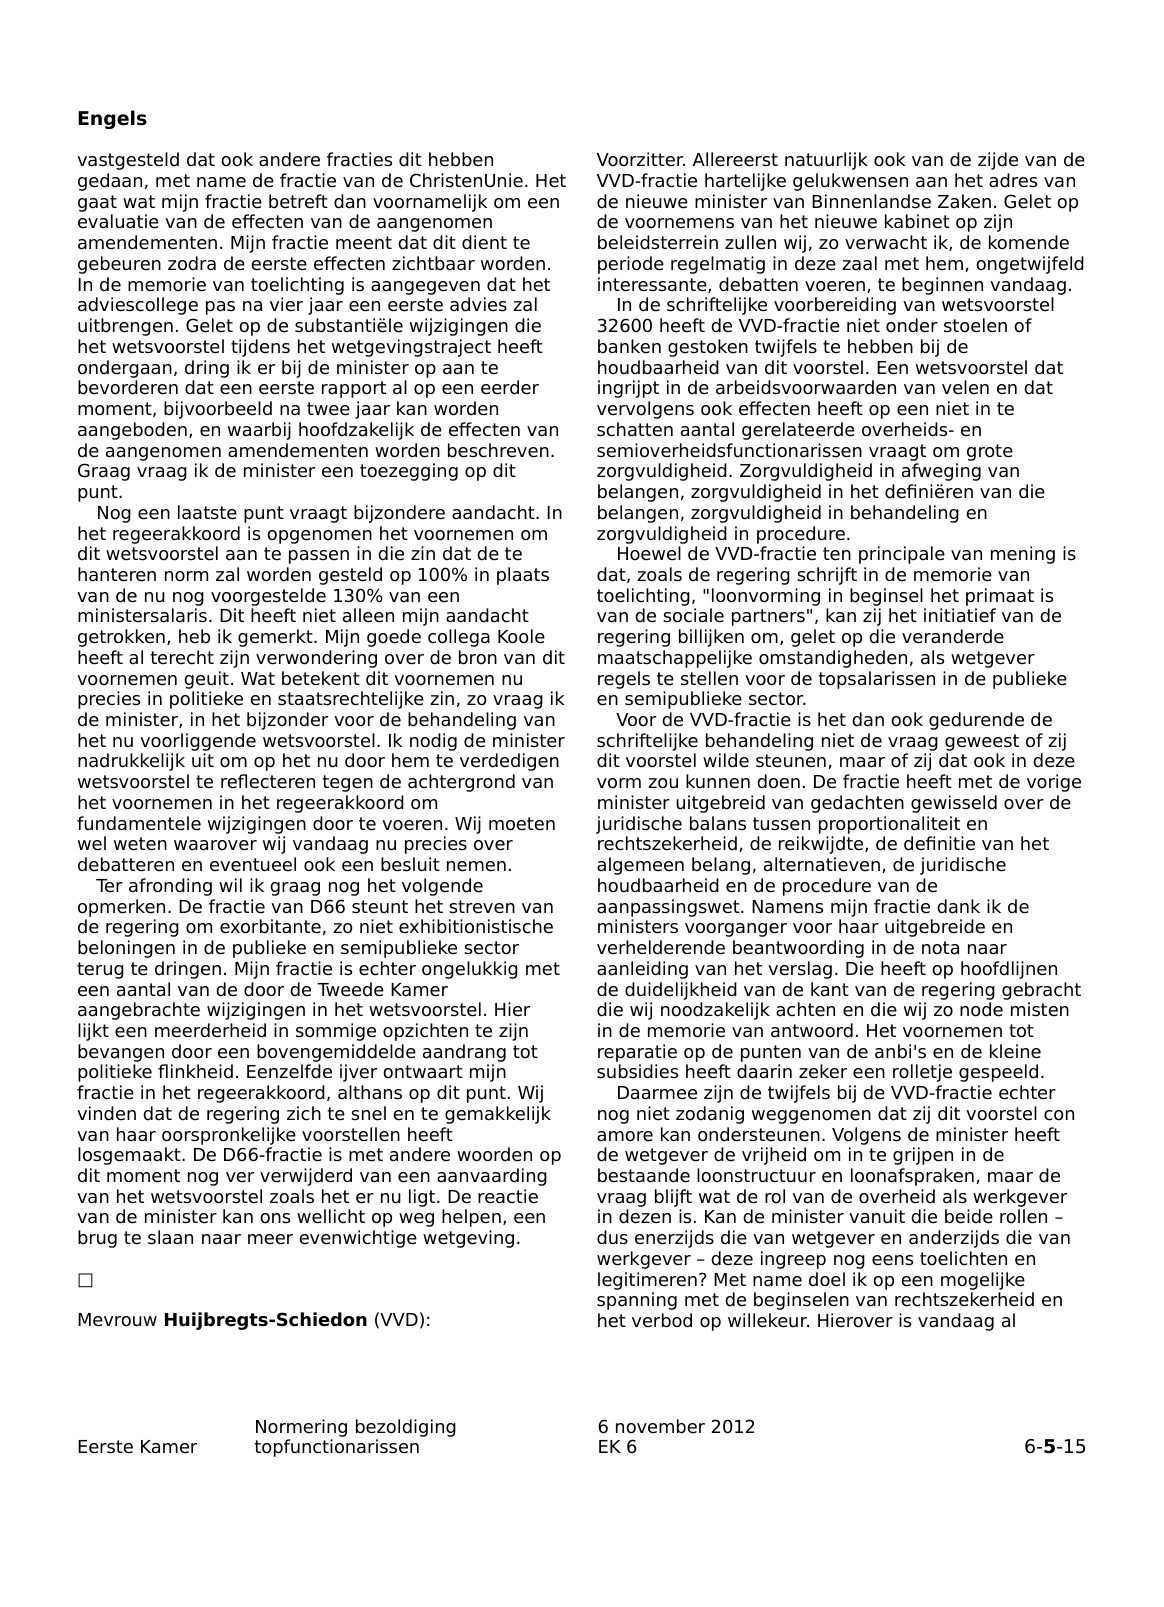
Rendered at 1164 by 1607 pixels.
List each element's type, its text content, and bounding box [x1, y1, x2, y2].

text Daarmee zijn de twijfels bij de VVD-fractie echter nog niet zodanig weggenomen dat zij dit voorstel con amore kan ondersteunen. Volgens de minister heeft de wetgever de vrijheid om in te grijpen in de bestaande loonstructuur en loonafspraken, maar de vraag blijft wat de rol van de overheid als werkgever in dezen is. Kan de minister vanuit die beide rollen – dus enerzijds die van wetgever en anderzijds die van werkgever – deze ingreep nog eens toelichten en legitimeren? Met name doel ik op een mogelijke spanning met de beginselen van rechtszekerheid en het verbod op willekeur. Hierover is vandaag al [596, 1083, 1087, 1332]
text Hoewel de VVD-fractie ten principale van mening is dat, zoals de regering schrijft in de memorie van toelichting, "loonvorming in beginsel het primaat is van de sociale partners", kan zij het initiatief van de regering billijken om, gelet op die veranderde maatschappelijke omstandigheden, als wetgever regels te stellen voor de topsalarissen in de publieke en semipublieke sector. [596, 544, 1087, 710]
text Voorzitter. Allereerst natuurlijk ook van de zijde van de VVD-fractie hartelijke gelukwensen aan het adres van de nieuwe minister van Binnenlandse Zaken. Gelet op de voornemens van het nieuwe kabinet op zijn beleidsterrein zullen wij, zo verwacht ik, de komende periode regelmatig in deze zaal met hem, ongetwijfeld interessante, debatten voeren, te beginnen vandaag. [596, 150, 1087, 295]
text Mevrouw Huijbregts-Schiedon (VVD): [77, 1309, 567, 1330]
text Ter afronding wil ik graag nog het volgende opmerken. De fractie van D66 steunt het streven van de regering om exorbitante, zo niet exhibitionistische beloningen in de publieke en semipublieke sector terug te dringen. Mijn fractie is echter ongelukkig met een aantal van de door de Tweede Kamer aangebrachte wijzigingen in het wetsvoorstel. Hier lijkt een meerderheid in sommige opzichten te zijn bevangen door een bovengemiddelde aandrang tot politieke flinkheid. Eenzelfde ijver ontwaart mijn fractie in het regeerakkoord, althans op dit punt. Wij vinden dat de regering zich te snel en te gemakkelijk van haar oorspronkelijke voorstellen heeft losgemaakt. De D66-fractie is met andere woorden op dit moment nog ver verwijderd van een aanvaarding van het wetsvoorstel zoals het er nu ligt. De reactie van de minister kan ons wellicht op weg helpen, een brug te slaan naar meer evenwichtige wetgeving. [77, 876, 567, 1249]
text vastgesteld dat ook andere fracties dit hebben gedaan, met name de fractie van de ChristenUnie. Het gaat wat mijn fractie betreft dan voornamelijk om een evaluatie van de effecten van de aangenomen amendementen. Mijn fractie meent dat dit dient te gebeuren zodra de eerste effecten zichtbaar worden. In de memorie van toelichting is aangegeven dat het adviescollege pas na vier jaar een eerste advies zal uitbrengen. Gelet op de substantiële wijzigingen die het wetsvoorstel tijdens het wetgevingstraject heeft ondergaan, dring ik er bij de minister op aan te bevorderen dat een eerste rapport al op een eerder moment, bijvoorbeeld na twee jaar kan worden aangeboden, en waarbij hoofdzakelijk de effecten van de aangenomen amendementen worden beschreven. Graag vraag ik de minister een toezegging op dit punt. [77, 150, 567, 503]
text In de schriftelijke voorbereiding van wetsvoorstel 32600 heeft de VVD-fractie niet onder stoelen of banken gestoken twijfels te hebben bij de houdbaarheid van dit voorstel. Een wetsvoorstel dat ingrijpt in de arbeidsvoorwaarden van velen en dat vervolgens ook effecten heeft op een niet in te schatten aantal gerelateerde overheids- en semioverheidsfunctionarissen vraagt om grote zorgvuldigheid. Zorgvuldigheid in afweging van belangen, zorgvuldigheid in het definiëren van die belangen, zorgvuldigheid in behandeling en zorgvuldigheid in procedure. [596, 295, 1087, 544]
text Voor de VVD-fractie is het dan ook gedurende de schriftelijke behandeling niet de vraag geweest of zij dit voorstel wilde steunen, maar of zij dat ook in deze vorm zou kunnen doen. De fractie heeft met de vorige minister uitgebreid van gedachten gewisseld over de juridische balans tussen proportionaliteit en rechtszekerheid, de reikwijdte, de definitie van het algemeen belang, alternatieven, de juridische houdbaarheid en de procedure van de aanpassingswet. Namens mijn fractie dank ik de ministers voorganger voor haar uitgebreide en verhelderende beantwoording in de nota naar aanleiding van het verslag. Die heeft op hoofdlijnen de duidelijkheid van de kant van de regering gebracht die wij noodzakelijk achten en die wij zo node misten in de memorie van antwoord. Het voornemen tot reparatie op de punten van de anbi's en de kleine subsidies heeft daarin zeker een rolletje gespeeld. [596, 710, 1087, 1083]
text Nog een laatste punt vraagt bijzondere aandacht. In het regeerakkoord is opgenomen het voornemen om dit wetsvoorstel aan te passen in die zin dat de te hanteren norm zal worden gesteld op 100% in plaats van de nu nog voorgestelde 130% van een ministersalaris. Dit heeft niet alleen mijn aandacht getrokken, heb ik gemerkt. Mijn goede collega Koole heeft al terecht zijn verwondering over de bron van dit voornemen geuit. Wat betekent dit voornemen nu precies in politieke en staatsrechtelijke zin, zo vraag ik de minister, in het bijzonder voor de behandeling van het nu voorliggende wetsvoorstel. Ik nodig de minister nadrukkelijk uit om op het nu door hem te verdedigen wetsvoorstel te reflecteren tegen de achtergrond van het voornemen in het regeerakkoord om fundamentele wijzigingen door te voeren. Wij moeten wel weten waarover wij vandaag nu precies over debatteren en eventueel ook een besluit nemen. [77, 503, 567, 876]
text □ [77, 1269, 567, 1289]
